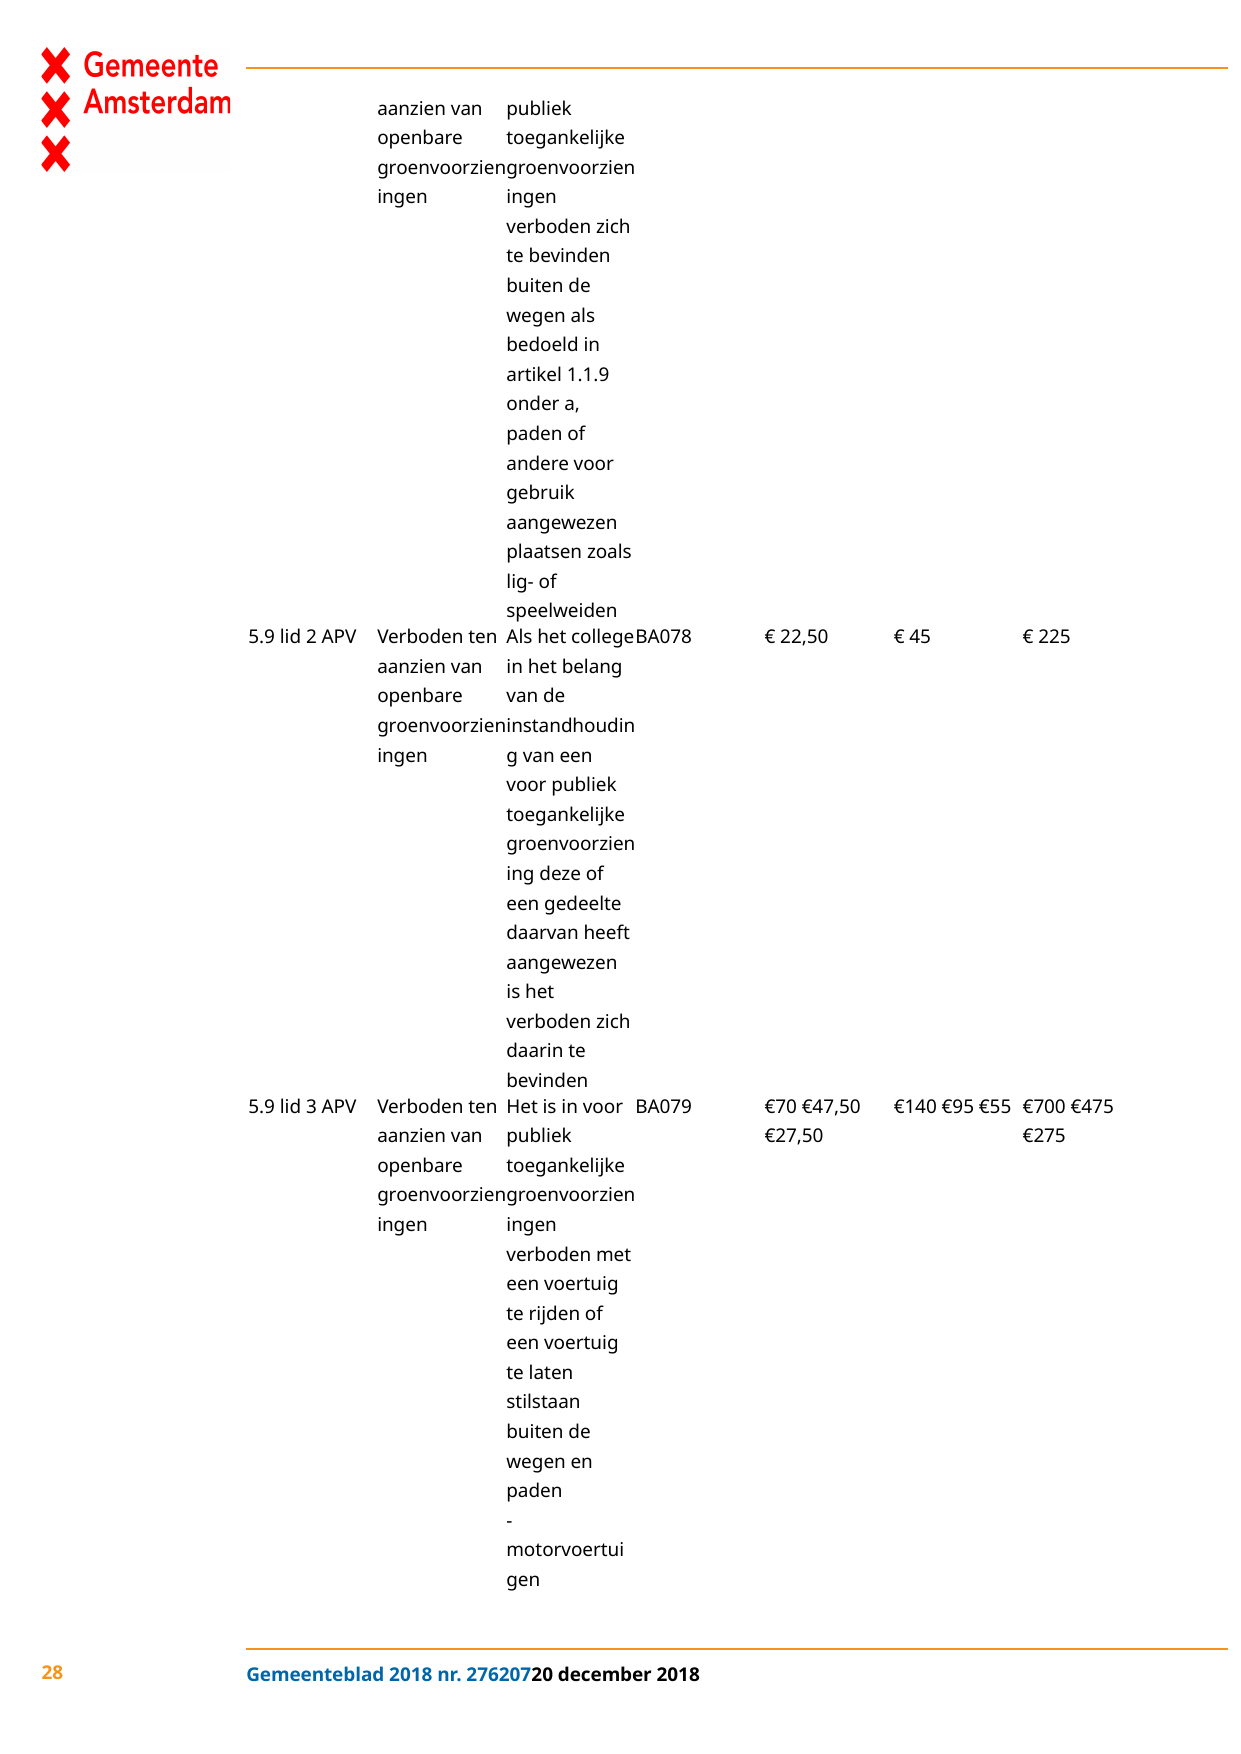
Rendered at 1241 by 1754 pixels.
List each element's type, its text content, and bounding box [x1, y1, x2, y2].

table_cell €140 €95 €55 [894, 1093, 1022, 1592]
table_cell 5.9 lid 2 APV [248, 624, 377, 1093]
table_cell BA078 [635, 624, 764, 1093]
table_cell BA079 [635, 1093, 764, 1592]
table_cell € 45 [894, 624, 1022, 1093]
table_cell [764, 95, 893, 623]
table_cell aanzien van openbare groenvoorzieningen [377, 95, 506, 623]
table_cell [894, 95, 1022, 623]
table_cell Verboden ten aanzien van openbare groenvoorzieningen [377, 1093, 506, 1592]
table_cell € 225 [1023, 624, 1152, 1093]
table_cell €70 €47,50 €27,50 [764, 1093, 893, 1592]
table_cell 5.9 lid 3 APV [248, 1093, 377, 1592]
table_cell [1023, 95, 1152, 623]
table_cell Als het college in het belang van de instandhouding van een voor publiek toegankelijke groenvoorziening deze of een gedeelte daarvan heeft aangewezen is het verboden zich daarin te bevinden [506, 624, 635, 1093]
picture [41, 47, 231, 172]
table_cell € 22,50 [764, 624, 893, 1093]
table_cell Verboden ten aanzien van openbare groenvoorzieningen [377, 624, 506, 1093]
table_cell Het is in voor publiek toegankelijke groenvoorzieningen verboden met een voertuig te rijden of een voertuig te laten stilstaan buiten de wegen en paden - motorvoertuigen [506, 1093, 635, 1592]
table_cell €700 €475 €275 [1023, 1093, 1152, 1592]
table_cell [635, 95, 764, 623]
table_cell publiek toegankelijke groenvoorzieningen verboden zich te bevinden buiten de wegen als bedoeld in artikel 1.1.9 onder a, paden of andere voor gebruik aangewezen plaatsen zoals lig- of speelweiden [506, 95, 635, 623]
table_cell [248, 95, 377, 623]
